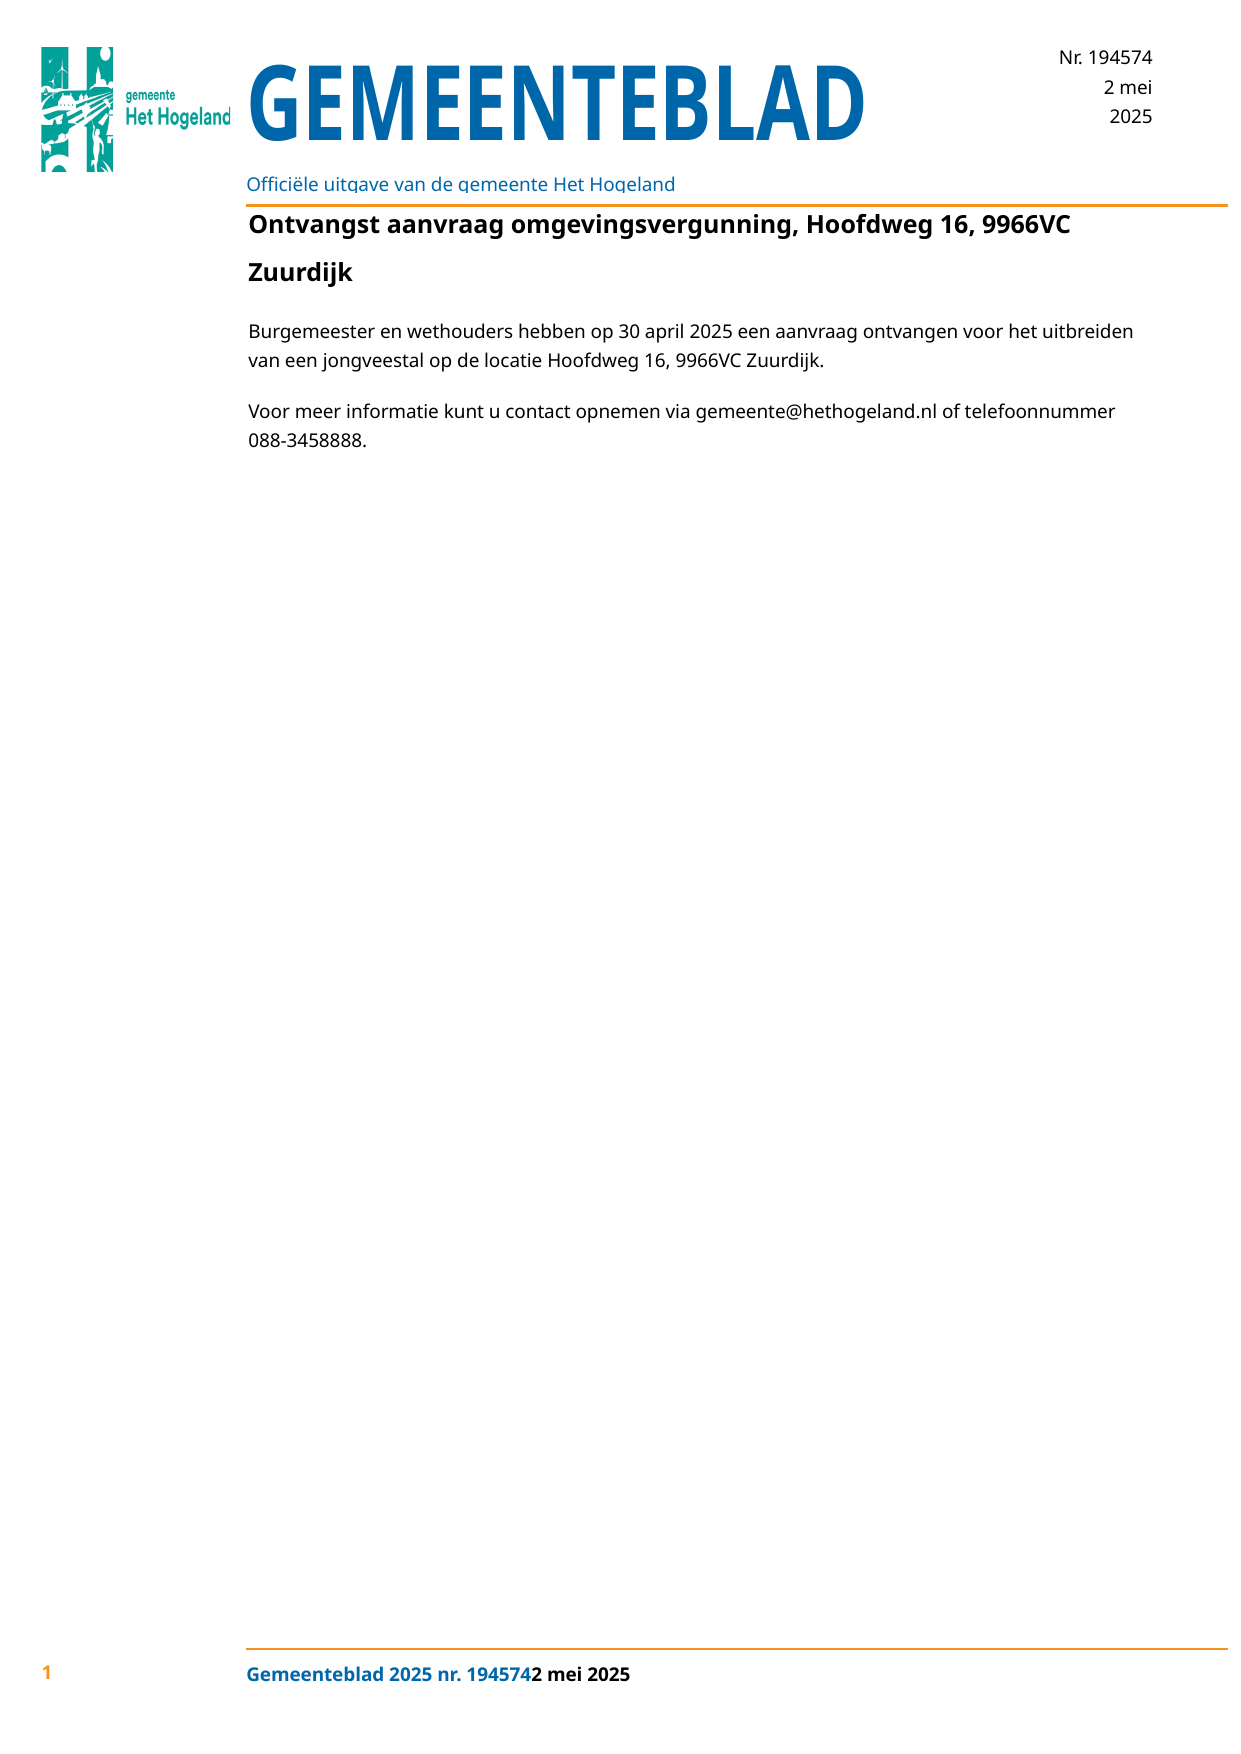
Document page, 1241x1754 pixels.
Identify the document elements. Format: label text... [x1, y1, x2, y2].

picture [41, 47, 231, 172]
text Voor meer informatie kunt u contact opnemen via gemeente@hethogeland.nl of telefoonnummer 088-3458888. [248, 398, 1152, 453]
text Ontvangst aanvraag omgevingsvergunning, Hoofdweg 16, 9966VC Zuurdijk [248, 207, 1152, 288]
text Burgemeester en wethouders hebben op 30 april 2025 een aanvraag ontvangen voor het uitbreiden van een jongveestal op de locatie Hoofdweg 16, 9966VC Zuurdijk. [248, 318, 1152, 373]
